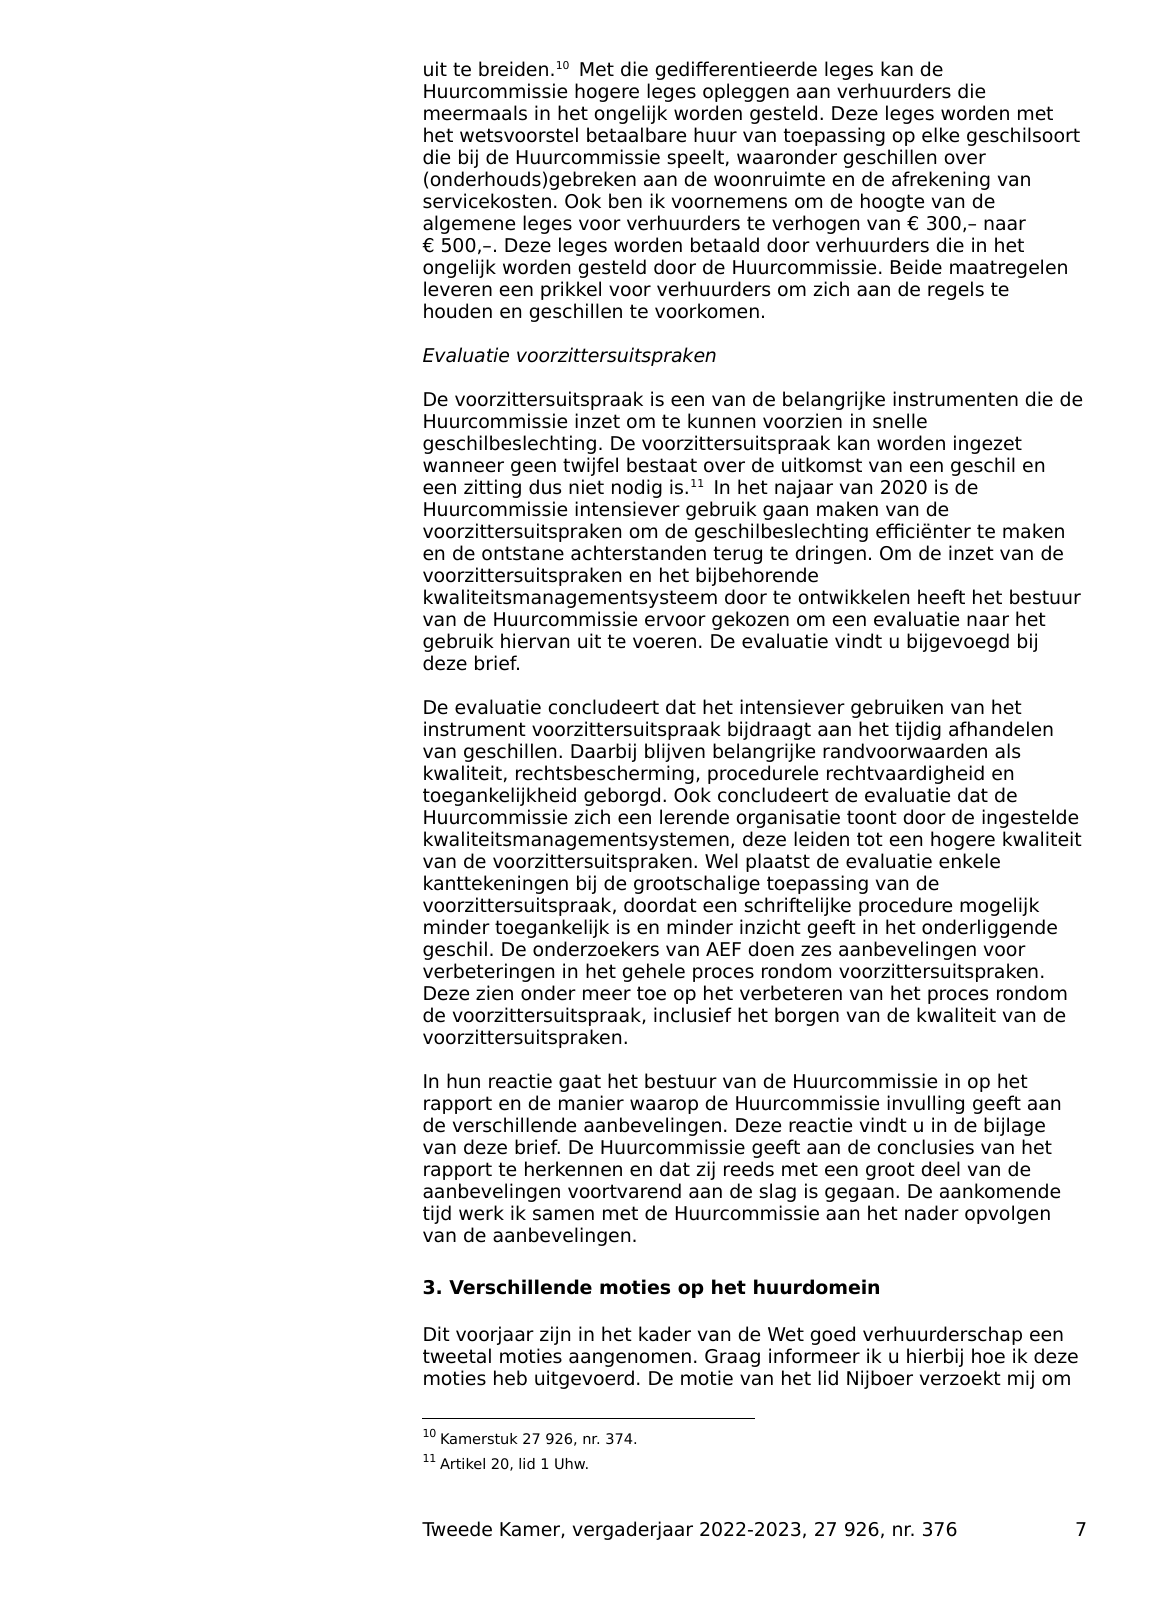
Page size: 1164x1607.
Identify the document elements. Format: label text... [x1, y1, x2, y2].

text De voorzittersuitspraak is een van de belangrijke instrumenten die de Huurcommissie inzet om te kunnen voorzien in snelle geschilbeslechting. De voorzittersuitspraak kan worden ingezet wanneer geen twijfel bestaat over de uitkomst van een geschil en een zitting dus niet nodig is. In het najaar van 2020 is de Huurcommissie intensiever gebruik gaan maken van de voorzittersuitspraken om de geschilbeslechting efficiënter te maken en de ontstane achterstanden terug te dringen. Om de inzet van de voorzittersuitspraken en het bijbehorende kwaliteitsmanagementsysteem door te ontwikkelen heeft het bestuur van de Huurcommissie ervoor gekozen om een evaluatie naar het gebruik hiervan uit te voeren. De evaluatie vindt u bijgevoegd bij deze brief. [422, 389, 1087, 675]
text De evaluatie concludeert dat het intensiever gebruiken van het instrument voorzittersuitspraak bijdraagt aan het tijdig afhandelen van geschillen. Daarbij blijven belangrijke randvoorwaarden als kwaliteit, rechtsbescherming, procedurele rechtvaardigheid en toegankelijkheid geborgd. Ook concludeert de evaluatie dat de Huurcommissie zich een lerende organisatie toont door de ingestelde kwaliteitsmanagementsystemen, deze leiden tot een hogere kwaliteit van de voorzittersuitspraken. Wel plaatst de evaluatie enkele kanttekeningen bij de grootschalige toepassing van de voorzittersuitspraak, doordat een schriftelijke procedure mogelijk minder toegankelijk is en minder inzicht geeft in het onderliggende geschil. De onderzoekers van AEF doen zes aanbevelingen voor verbeteringen in het gehele proces rondom voorzittersuitspraken. Deze zien onder meer toe op het verbeteren van het proces rondom de voorzittersuitspraak, inclusief het borgen van de kwaliteit van de voorzittersuitspraken. [422, 697, 1087, 1049]
text uit te breiden. Met die gedifferentieerde leges kan de Huurcommissie hogere leges opleggen aan verhuurders die meermaals in het ongelijk worden gesteld. Deze leges worden met het wetsvoorstel betaalbare huur van toepassing op elke geschilsoort die bij de Huurcommissie speelt, waaronder geschillen over (onderhouds)gebreken aan de woonruimte en de afrekening van servicekosten. Ook ben ik voornemens om de hoogte van de algemene leges voor verhuurders te verhogen van € 300,– naar € 500,–. Deze leges worden betaald door verhuurders die in het ongelijk worden gesteld door de Huurcommissie. Beide maatregelen leveren een prikkel voor verhuurders om zich aan de regels te houden en geschillen te voorkomen. [422, 59, 1087, 323]
text In hun reactie gaat het bestuur van de Huurcommissie in op het rapport en de manier waarop de Huurcommissie invulling geeft aan de verschillende aanbevelingen. Deze reactie vindt u in de bijlage van deze brief. De Huurcommissie geeft aan de conclusies van het rapport te herkennen en dat zij reeds met een groot deel van de aanbevelingen voortvarend aan de slag is gegaan. De aankomende tijd werk ik samen met de Huurcommissie aan het nader opvolgen van de aanbevelingen. [422, 1071, 1087, 1247]
subtitle Evaluatie voorzittersuitspraken [422, 345, 1087, 367]
subtitle 3. Verschillende moties op het huurdomein [422, 1277, 1087, 1299]
text Dit voorjaar zijn in het kader van de Wet goed verhuurderschap een tweetal moties aangenomen. Graag informeer ik u hierbij hoe ik deze moties heb uitgevoerd. De motie van het lid Nijboer verzoekt mij om [422, 1324, 1087, 1390]
text Artikel 20, lid 1 Uhw. [422, 1452, 1087, 1474]
text Kamerstuk 27 926, nr. 374. [422, 1427, 1087, 1449]
